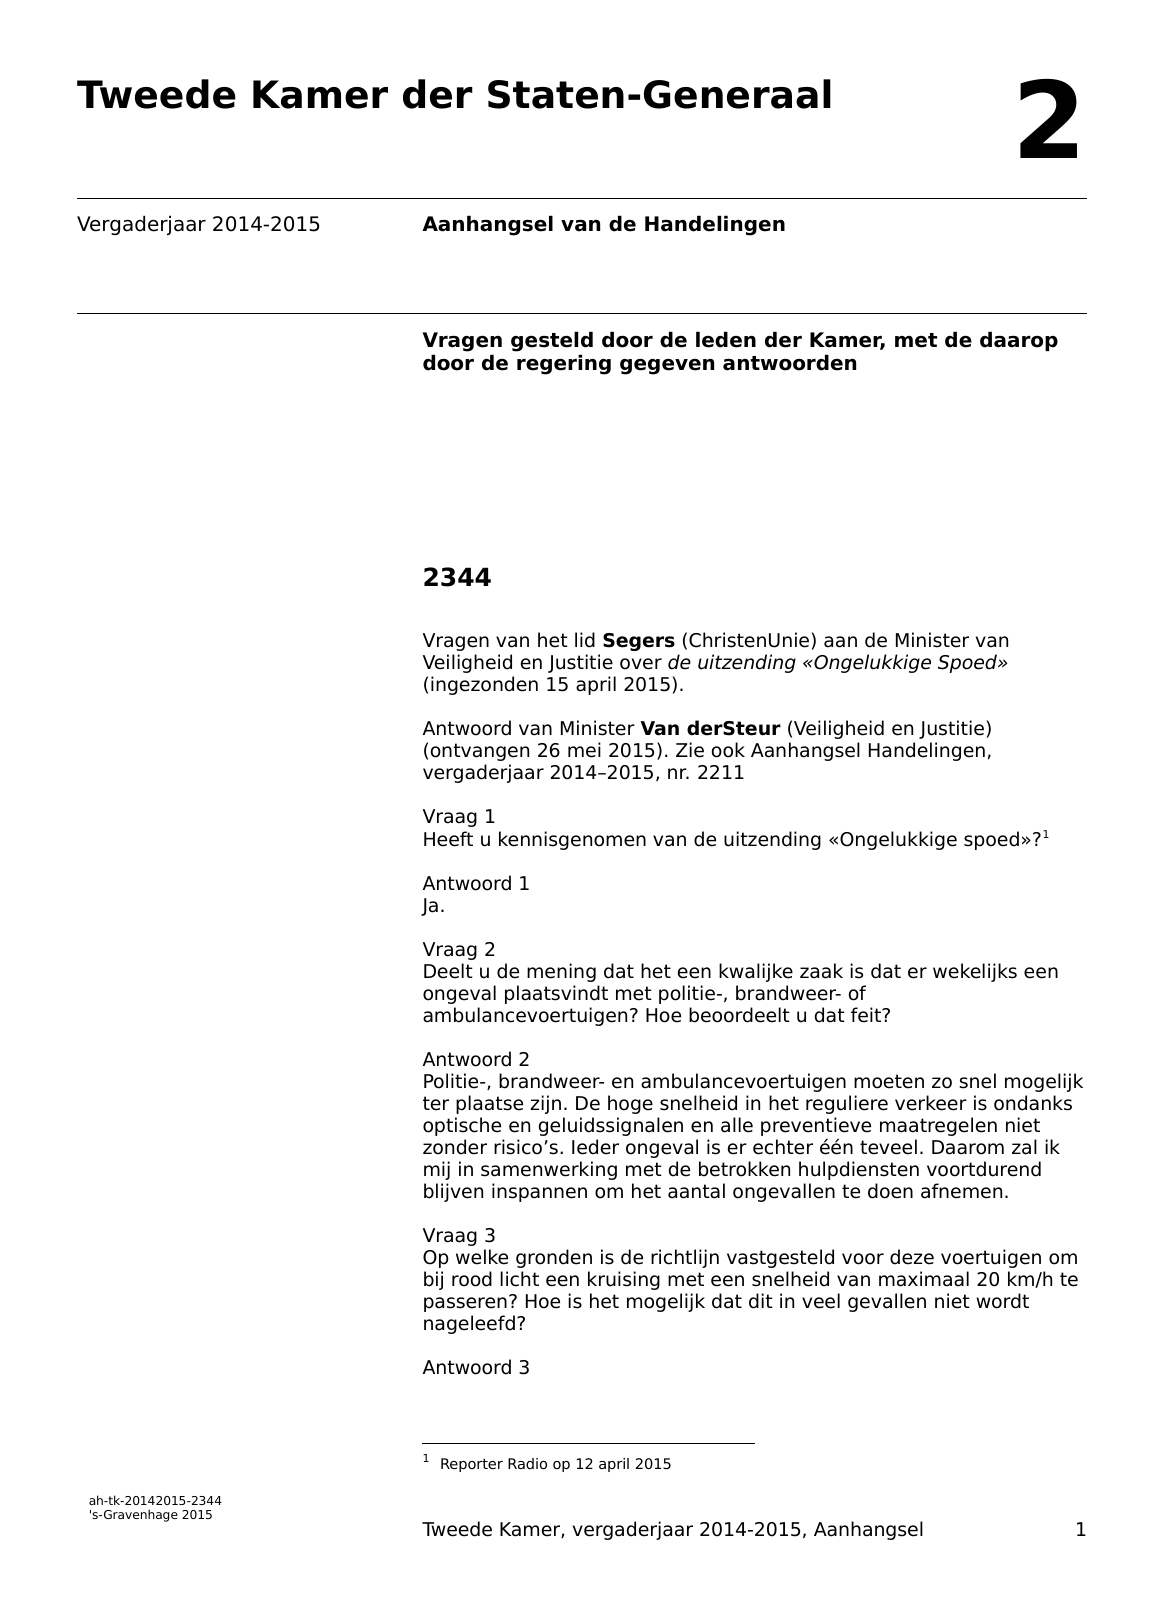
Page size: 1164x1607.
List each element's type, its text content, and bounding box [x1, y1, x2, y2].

text Vragen van het lid Segers (ChristenUnie) aan de Minister van Veiligheid en Justitie over de uitzending «Ongelukkige Spoed» (ingezonden 15 april 2015). [422, 630, 1087, 696]
table_header Tweede Kamer der Staten-Generaal [77, 59, 886, 198]
text Antwoord 3 [422, 1357, 1087, 1379]
text Vraag 3 [422, 1225, 1087, 1247]
table_cell Vergaderjaar 2014-2015 [77, 199, 422, 313]
text Antwoord van Minister Van derSteur (Veiligheid en Justitie) (ontvangen 26 mei 2015). Zie ook Aanhangsel Handelingen, vergaderjaar 2014–2015, nr. 2211 [422, 718, 1087, 784]
table_cell Aanhangsel van de Handelingen [422, 199, 1087, 313]
text Deelt u de mening dat het een kwalijke zaak is dat er wekelijks een ongeval plaatsvindt met politie-, brandweer- of ambulancevoertuigen? Hoe beoordeelt u dat feit? [422, 961, 1087, 1027]
text ah-tk-20142015-2344 [88, 1494, 323, 1508]
text Antwoord 2 [422, 1049, 1087, 1071]
table_cell Vragen gesteld door de leden der Kamer, met de daarop door de regering gegeven antwoorden [422, 314, 1087, 375]
table_cell [77, 314, 422, 375]
text 's-Gravenhage 2015 [88, 1508, 323, 1522]
text Heeft u kennisgenomen van de uitzending «Ongelukkige spoed»? [422, 828, 1087, 850]
text Antwoord 1 [422, 873, 1087, 894]
text Vraag 1 [422, 806, 1087, 828]
text Vraag 2 [422, 939, 1087, 961]
text Reporter Radio op 12 april 2015 [422, 1452, 1087, 1474]
text Politie-, brandweer- en ambulancevoertuigen moeten zo snel mogelijk ter plaatse zijn. De hoge snelheid in het reguliere verkeer is ondanks optische en geluidssignalen en alle preventieve maatregelen niet zonder risico’s. Ieder ongeval is er echter één teveel. Daarom zal ik mij in samenwerking met de betrokken hulpdiensten voortdurend blijven inspannen om het aantal ongevallen te doen afnemen. [422, 1071, 1087, 1203]
text Op welke gronden is de richtlijn vastgesteld voor deze voertuigen om bij rood licht een kruising met een snelheid van maximaal 20 km/h te passeren? Hoe is het mogelijk dat dit in veel gevallen niet wordt nageleefd? [422, 1247, 1087, 1335]
text 2344 [422, 563, 1087, 592]
text Ja. [422, 894, 1087, 917]
table_header 2 [886, 59, 1087, 198]
